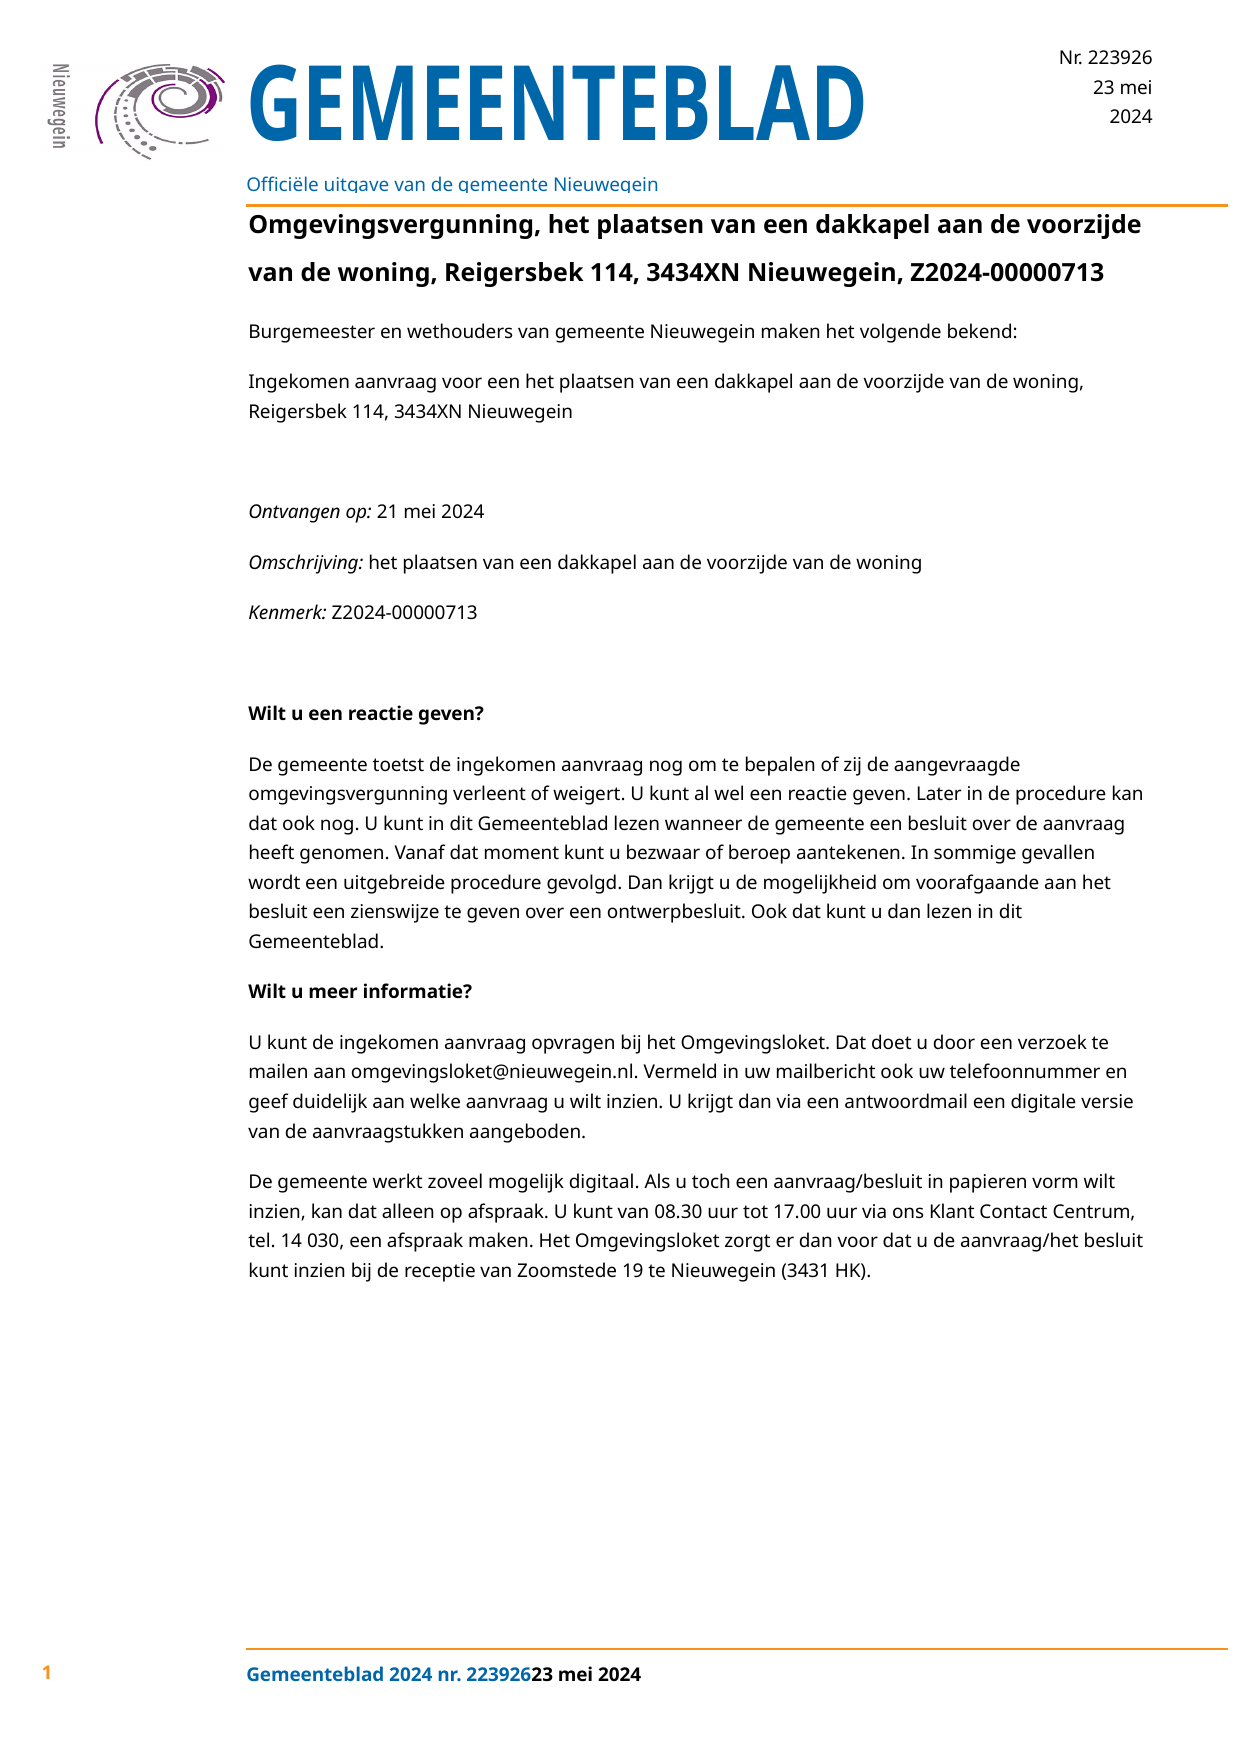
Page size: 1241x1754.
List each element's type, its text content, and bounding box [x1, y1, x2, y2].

text Ingekomen aanvraag voor een het plaatsen van een dakkapel aan de voorzijde van de woning, Reigersbek 114, 3434XN Nieuwegein [248, 368, 1152, 424]
picture [41, 47, 231, 172]
text Kenmerk: Z2024-00000713 [248, 599, 1152, 625]
text Wilt u een reactie geven? [248, 700, 1152, 726]
text Omschrijving: het plaatsen van een dakkapel aan de voorzijde van de woning [248, 549, 1152, 575]
text Omgevingsvergunning, het plaatsen van een dakkapel aan de voorzijde van de woning, Reigersbek 114, 3434XN Nieuwegein, Z2024-00000713 [248, 207, 1152, 288]
text De gemeente werkt zoveel mogelijk digitaal. Als u toch een aanvraag/besluit in papieren vorm wilt inzien, kan dat alleen op afspraak. U kunt van 08.30 uur tot 17.00 uur via ons Klant Contact Centrum, tel. 14 030, een afspraak maken. Het Omgevingsloket zorgt er dan voor dat u de aanvraag/het besluit kunt inzien bij de receptie van Zoomstede 19 te Nieuwegein (3431 HK). [248, 1168, 1152, 1283]
text De gemeente toetst de ingekomen aanvraag nog om te bepalen of zij de aangevraagde omgevingsvergunning verleent of weigert. U kunt al wel een reactie geven. Later in de procedure kan dat ook nog. U kunt in dit Gemeenteblad lezen wanneer de gemeente een besluit over de aanvraag heeft genomen. Vanaf dat moment kunt u bezwaar of beroep aantekenen. In sommige gevallen wordt een uitgebreide procedure gevolgd. Dan krijgt u de mogelijkheid om voorafgaande aan het besluit een zienswijze te geven over een ontwerpbesluit. Ook dat kunt u dan lezen in dit Gemeenteblad. [248, 751, 1152, 954]
text Ontvangen op: 21 mei 2024 [248, 499, 1152, 524]
text U kunt de ingekomen aanvraag opvragen bij het Omgevingsloket. Dat doet u door een verzoek te mailen aan omgevingsloket@nieuwegein.nl. Vermeld in uw mailbericht ook uw telefoonnummer en geef duidelijk aan welke aanvraag u wilt inzien. U krijgt dan via een antwoordmail een digitale versie van de aanvraagstukken aangeboden. [248, 1029, 1152, 1144]
text Burgemeester en wethouders van gemeente Nieuwegein maken het volgende bekend: [248, 318, 1152, 344]
text Wilt u meer informatie? [248, 979, 1152, 1004]
